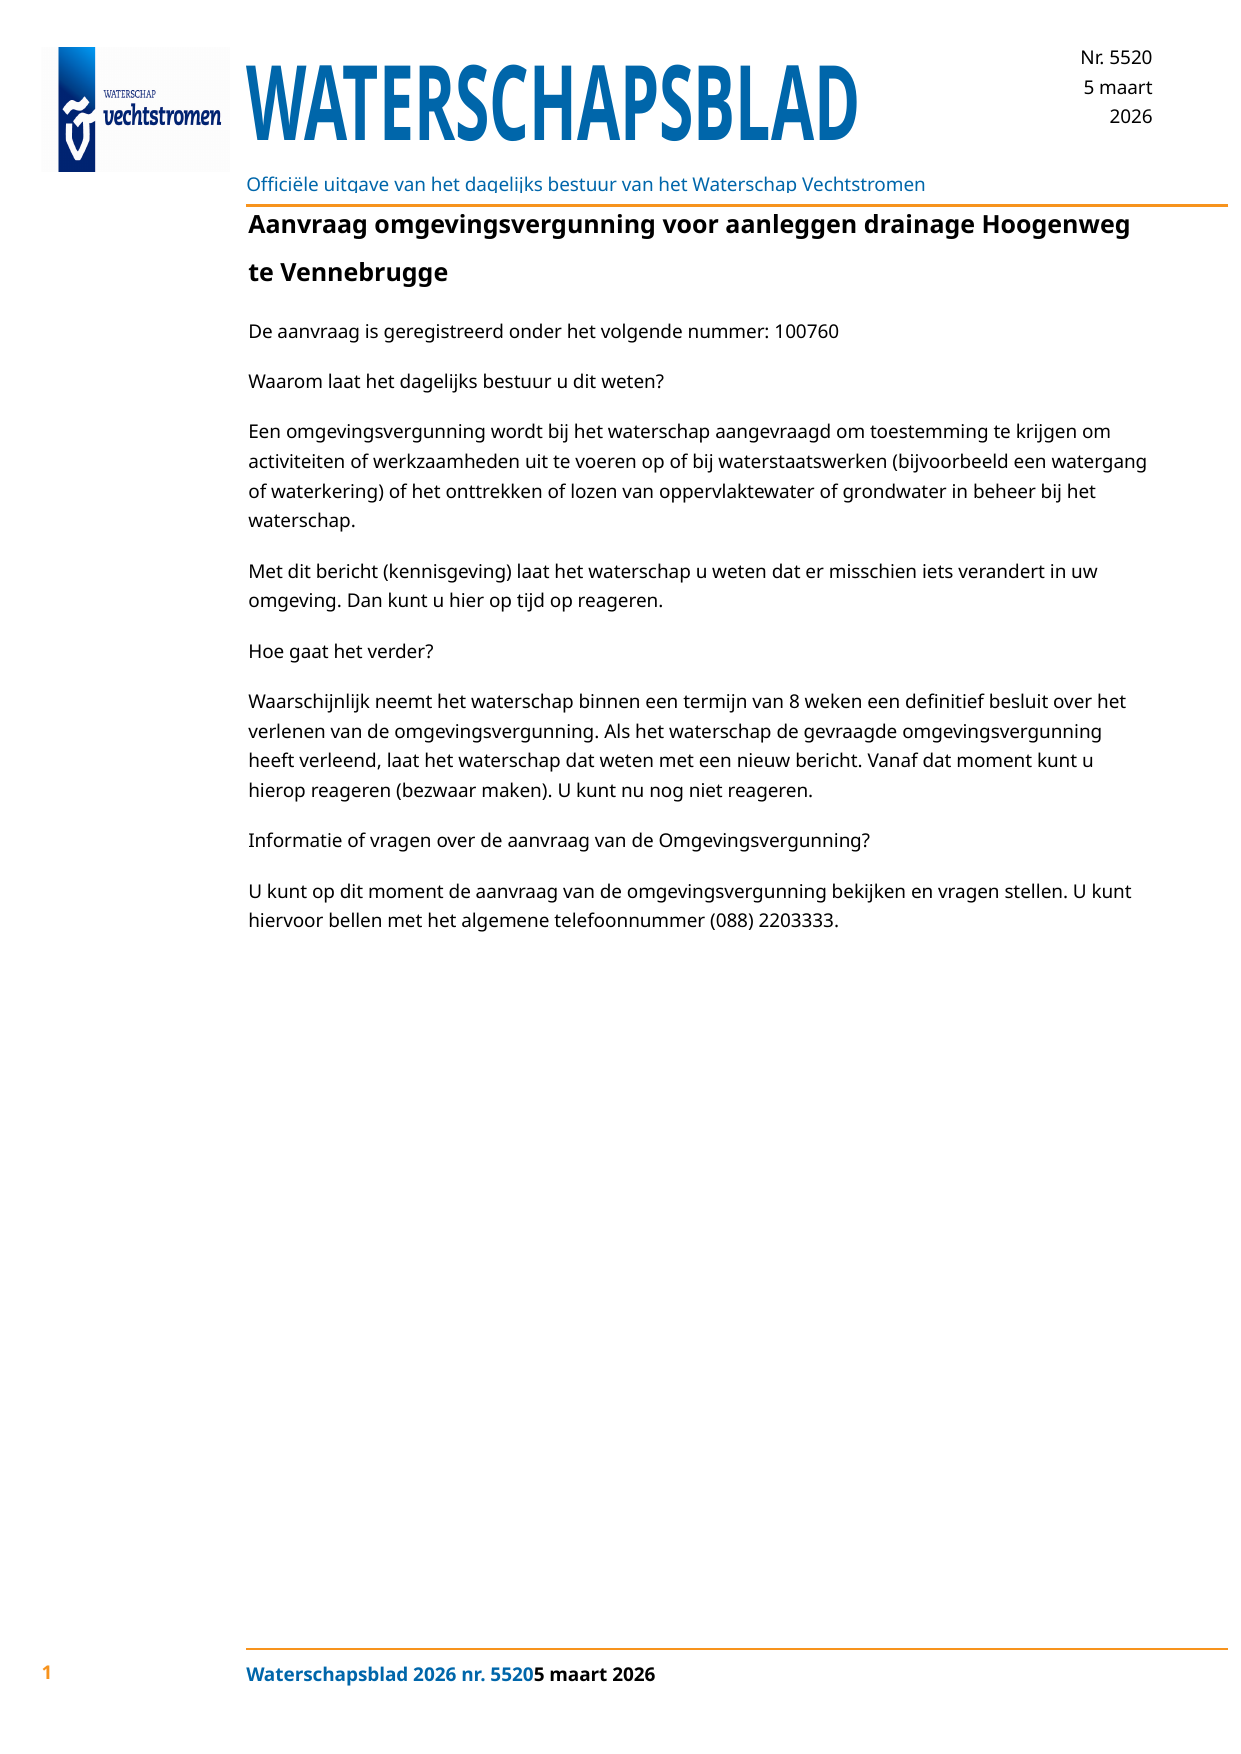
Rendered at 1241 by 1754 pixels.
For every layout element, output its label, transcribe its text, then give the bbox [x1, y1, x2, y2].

text Informatie of vragen over de aanvraag van de Omgevingsvergunning? [248, 827, 1152, 853]
text Aanvraag omgevingsvergunning voor aanleggen drainage Hoogenweg te Vennebrugge [248, 207, 1152, 288]
text Waarschijnlijk neemt het waterschap binnen een termijn van 8 weken een definitief besluit over het verlenen van de omgevingsvergunning. Als het waterschap de gevraagde omgevingsvergunning heeft verleend, laat het waterschap dat weten met een nieuw bericht. Vanaf dat moment kunt u hierop reageren (bezwaar maken). U kunt nu nog niet reageren. [248, 688, 1152, 803]
text Met dit bericht (kennisgeving) laat het waterschap u weten dat er misschien iets verandert in uw omgeving. Dan kunt u hier op tijd op reageren. [248, 558, 1152, 613]
text U kunt op dit moment de aanvraag van de omgevingsvergunning bekijken en vragen stellen. U kunt hiervoor bellen met het algemene telefoonnummer (088) 2203333. [248, 878, 1152, 933]
picture [41, 47, 231, 172]
text De aanvraag is geregistreerd onder het volgende nummer: 100760 [248, 318, 1152, 344]
text Een omgevingsvergunning wordt bij het waterschap aangevraagd om toestemming te krijgen om activiteiten of werkzaamheden uit te voeren op of bij waterstaatswerken (bijvoorbeeld een watergang of waterkering) of het onttrekken of lozen van oppervlaktewater of grondwater in beheer bij het waterschap. [248, 419, 1152, 533]
text Hoe gaat het verder? [248, 638, 1152, 664]
text Waarom laat het dagelijks bestuur u dit weten? [248, 368, 1152, 394]
